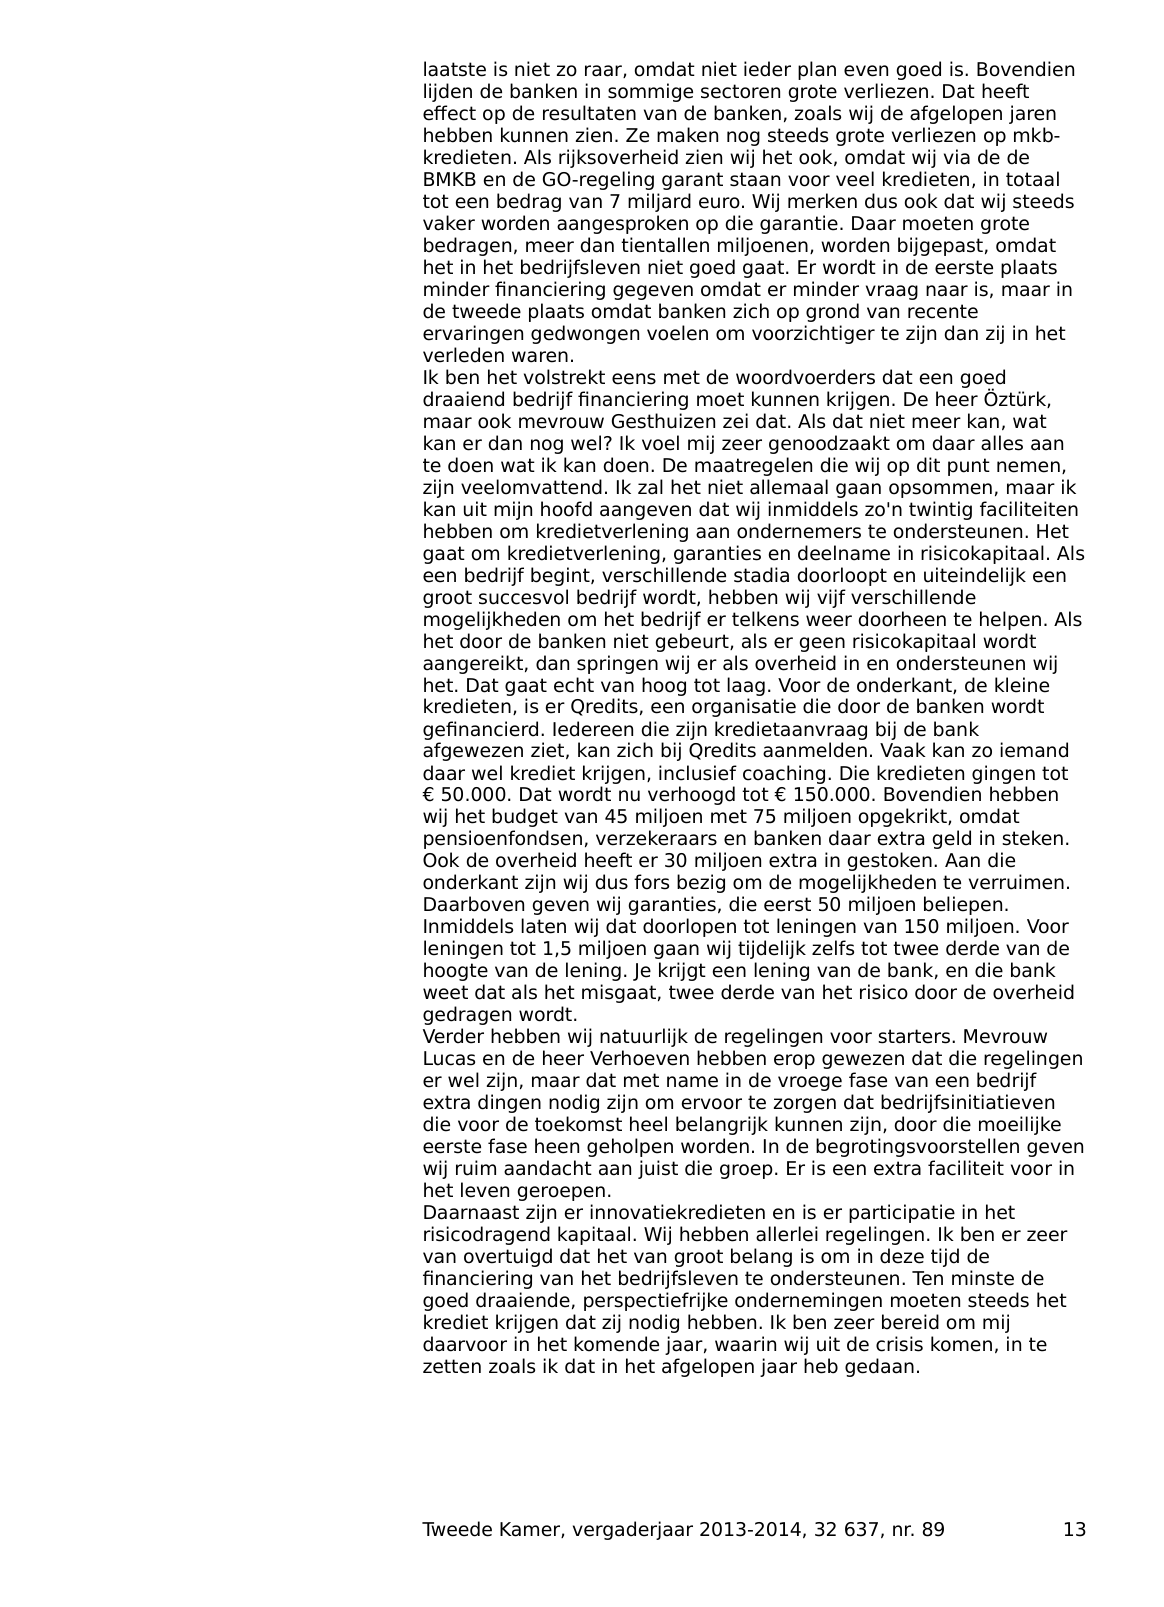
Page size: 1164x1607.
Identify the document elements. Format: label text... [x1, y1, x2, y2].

text laatste is niet zo raar, omdat niet ieder plan even goed is. Bovendien lijden de banken in sommige sectoren grote verliezen. Dat heeft effect op de resultaten van de banken, zoals wij de afgelopen jaren hebben kunnen zien. Ze maken nog steeds grote verliezen op mkb-kredieten. Als rijksoverheid zien wij het ook, omdat wij via de de BMKB en de GO-regeling garant staan voor veel kredieten, in totaal tot een bedrag van 7 miljard euro. Wij merken dus ook dat wij steeds vaker worden aangesproken op die garantie. Daar moeten grote bedragen, meer dan tientallen miljoenen, worden bijgepast, omdat het in het bedrijfsleven niet goed gaat. Er wordt in de eerste plaats minder financiering gegeven omdat er minder vraag naar is, maar in de tweede plaats omdat banken zich op grond van recente ervaringen gedwongen voelen om voorzichtiger te zijn dan zij in het verleden waren. [422, 59, 1087, 367]
text Verder hebben wij natuurlijk de regelingen voor starters. Mevrouw Lucas en de heer Verhoeven hebben erop gewezen dat die regelingen er wel zijn, maar dat met name in de vroege fase van een bedrijf extra dingen nodig zijn om ervoor te zorgen dat bedrijfsinitiatieven die voor de toekomst heel belangrijk kunnen zijn, door die moeilijke eerste fase heen geholpen worden. In de begrotingsvoorstellen geven wij ruim aandacht aan juist die groep. Er is een extra faciliteit voor in het leven geroepen. [422, 1026, 1087, 1202]
text Ik ben het volstrekt eens met de woordvoerders dat een goed draaiend bedrijf financiering moet kunnen krijgen. De heer Öztürk, maar ook mevrouw Gesthuizen zei dat. Als dat niet meer kan, wat kan er dan nog wel? Ik voel mij zeer genoodzaakt om daar alles aan te doen wat ik kan doen. De maatregelen die wij op dit punt nemen, zijn veelomvattend. Ik zal het niet allemaal gaan opsommen, maar ik kan uit mijn hoofd aangeven dat wij inmiddels zo'n twintig faciliteiten hebben om kredietverlening aan ondernemers te ondersteunen. Het gaat om kredietverlening, garanties en deelname in risicokapitaal. Als een bedrijf begint, verschillende stadia doorloopt en uiteindelijk een groot succesvol bedrijf wordt, hebben wij vijf verschillende mogelijkheden om het bedrijf er telkens weer doorheen te helpen. Als het door de banken niet gebeurt, als er geen risicokapitaal wordt aangereikt, dan springen wij er als overheid in en ondersteunen wij het. Dat gaat echt van hoog tot laag. Voor de onderkant, de kleine kredieten, is er Qredits, een organisatie die door de banken wordt gefinancierd. Iedereen die zijn kredietaanvraag bij de bank afgewezen ziet, kan zich bij Qredits aanmelden. Vaak kan zo iemand daar wel krediet krijgen, inclusief coaching. Die kredieten gingen tot € 50.000. Dat wordt nu verhoogd tot € 150.000. Bovendien hebben wij het budget van 45 miljoen met 75 miljoen opgekrikt, omdat pensioenfondsen, verzekeraars en banken daar extra geld in steken. Ook de overheid heeft er 30 miljoen extra in gestoken. Aan die onderkant zijn wij dus fors bezig om de mogelijkheden te verruimen. Daarboven geven wij garanties, die eerst 50 miljoen beliepen. Inmiddels laten wij dat doorlopen tot leningen van 150 miljoen. Voor leningen tot 1,5 miljoen gaan wij tijdelijk zelfs tot twee derde van de hoogte van de lening. Je krijgt een lening van de bank, en die bank weet dat als het misgaat, twee derde van het risico door de overheid gedragen wordt. [422, 367, 1087, 1026]
text Daarnaast zijn er innovatiekredieten en is er participatie in het risicodragend kapitaal. Wij hebben allerlei regelingen. Ik ben er zeer van overtuigd dat het van groot belang is om in deze tijd de financiering van het bedrijfsleven te ondersteunen. Ten minste de goed draaiende, perspectiefrijke ondernemingen moeten steeds het krediet krijgen dat zij nodig hebben. Ik ben zeer bereid om mij daarvoor in het komende jaar, waarin wij uit de crisis komen, in te zetten zoals ik dat in het afgelopen jaar heb gedaan. [422, 1202, 1087, 1378]
